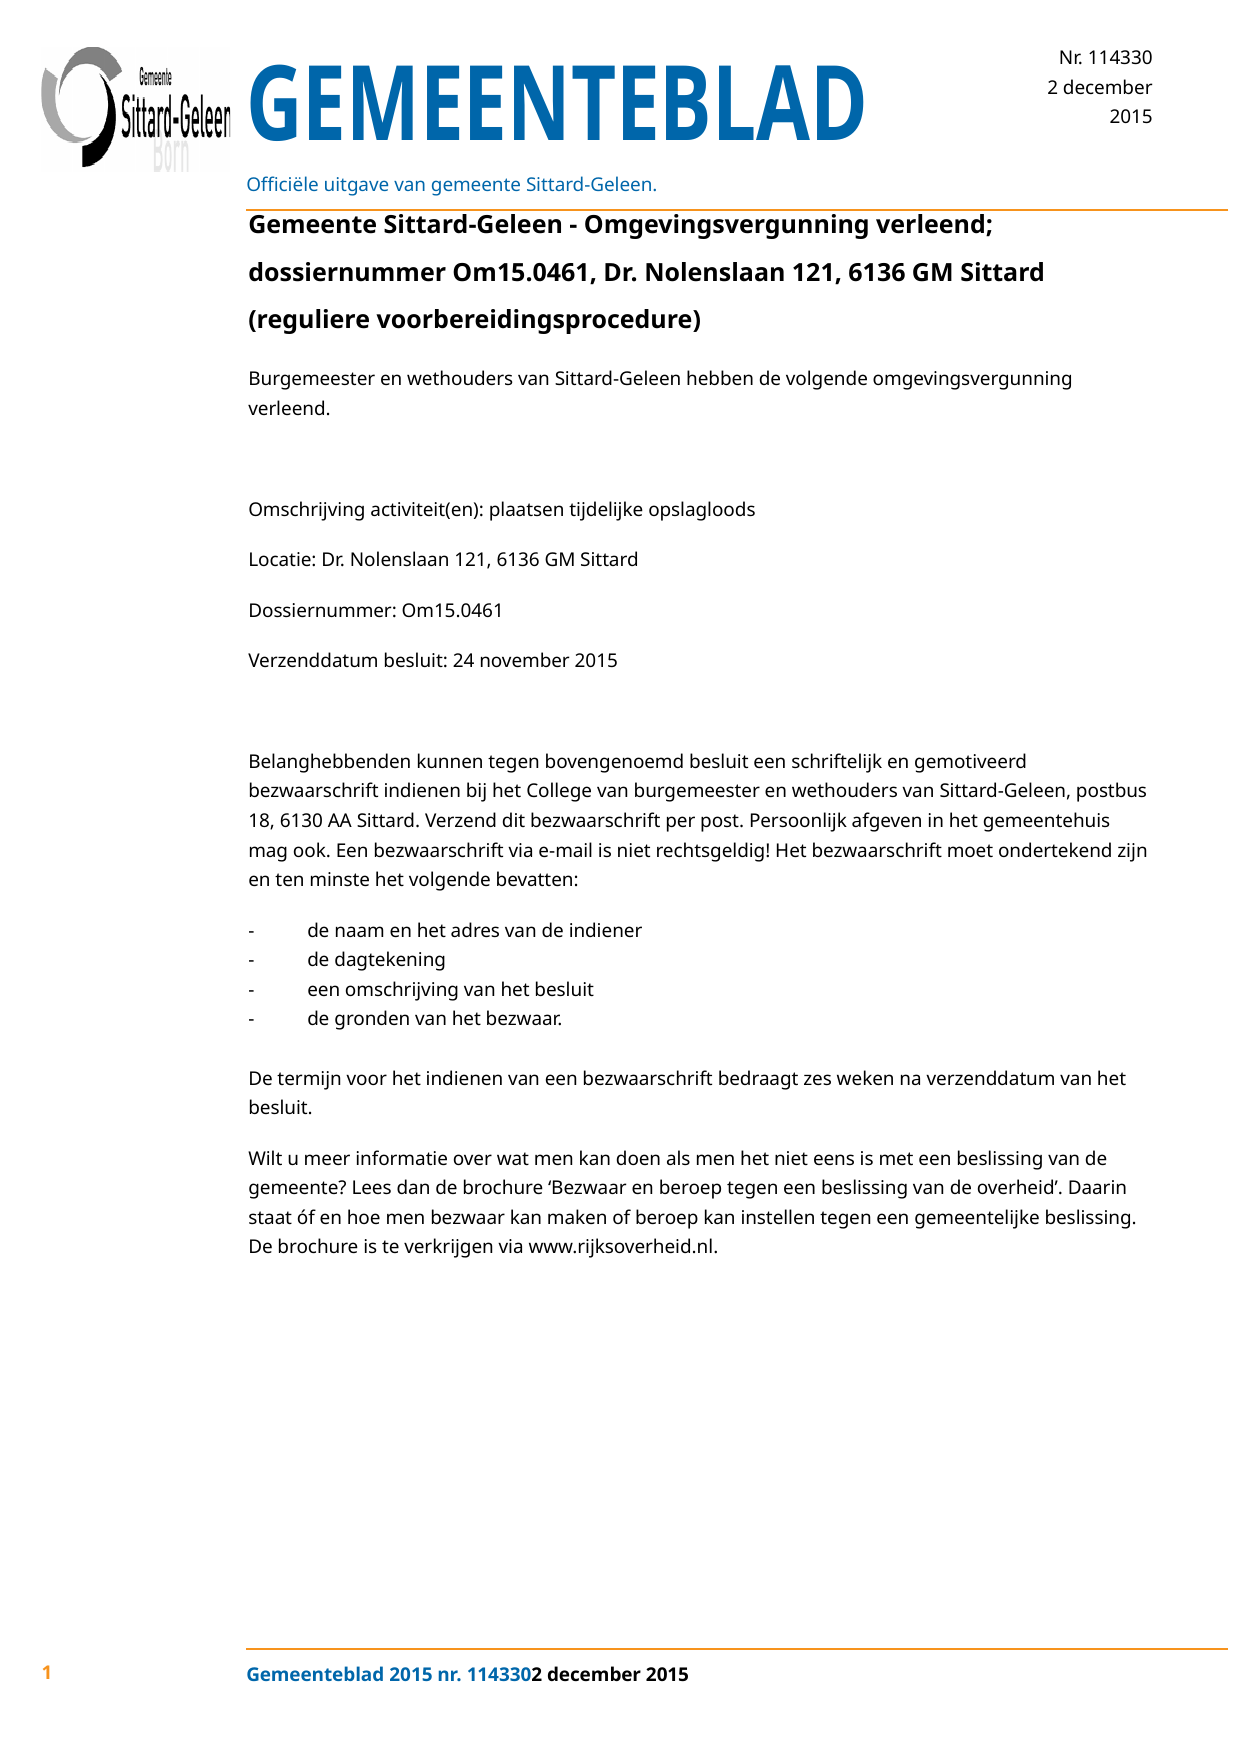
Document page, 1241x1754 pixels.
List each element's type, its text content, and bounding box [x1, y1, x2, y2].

text Omschrijving activiteit(en): plaatsen tijdelijke opslagloods [248, 496, 1152, 522]
list de gronden van het bezwaar. [248, 1006, 1152, 1031]
text Dossiernummer: Om15.0461 [248, 597, 1152, 622]
text De termijn voor het indienen van een bezwaarschrift bedraagt zes weken na verzenddatum van het besluit. [248, 1065, 1152, 1120]
text Locatie: Dr. Nolenslaan 121, 6136 GM Sittard [248, 546, 1152, 572]
list de naam en het adres van de indiener [248, 917, 1152, 942]
text Burgemeester en wethouders van Sittard-Geleen hebben de volgende omgevingsvergunning verleend. [248, 366, 1152, 421]
list een omschrijving van het besluit [248, 976, 1152, 1002]
text Gemeente Sittard-Geleen - Omgevingsvergunning verleend; dossiernummer Om15.0461, Dr. Nolenslaan 121, 6136 GM Sittard (reguliere voorbereidingsprocedure) [248, 211, 1152, 336]
list de dagtekening [248, 946, 1152, 972]
text Belanghebbenden kunnen tegen bovengenoemd besluit een schriftelijk en gemotiveerd bezwaarschrift indienen bij het College van burgemeester en wethouders van Sittard-Geleen, postbus 18, 6130 AA Sittard. Verzend dit bezwaarschrift per post. Persoonlijk afgeven in het gemeentehuis mag ook. Een bezwaarschrift via e-mail is niet rechtsgeldig! Het bezwaarschrift moet ondertekend zijn en ten minste het volgende bevatten: [248, 748, 1152, 892]
text Wilt u meer informatie over wat men kan doen als men het niet eens is met een beslissing van de gemeente? Lees dan de brochure ‘Bezwaar en beroep tegen een beslissing van de overheid’. Daarin staat óf en hoe men bezwaar kan maken of beroep kan instellen tegen een gemeentelijke beslissing. De brochure is te verkrijgen via www.rijksoverheid.nl. [248, 1145, 1152, 1259]
text Verzenddatum besluit: 24 november 2015 [248, 647, 1152, 673]
picture [41, 47, 231, 172]
